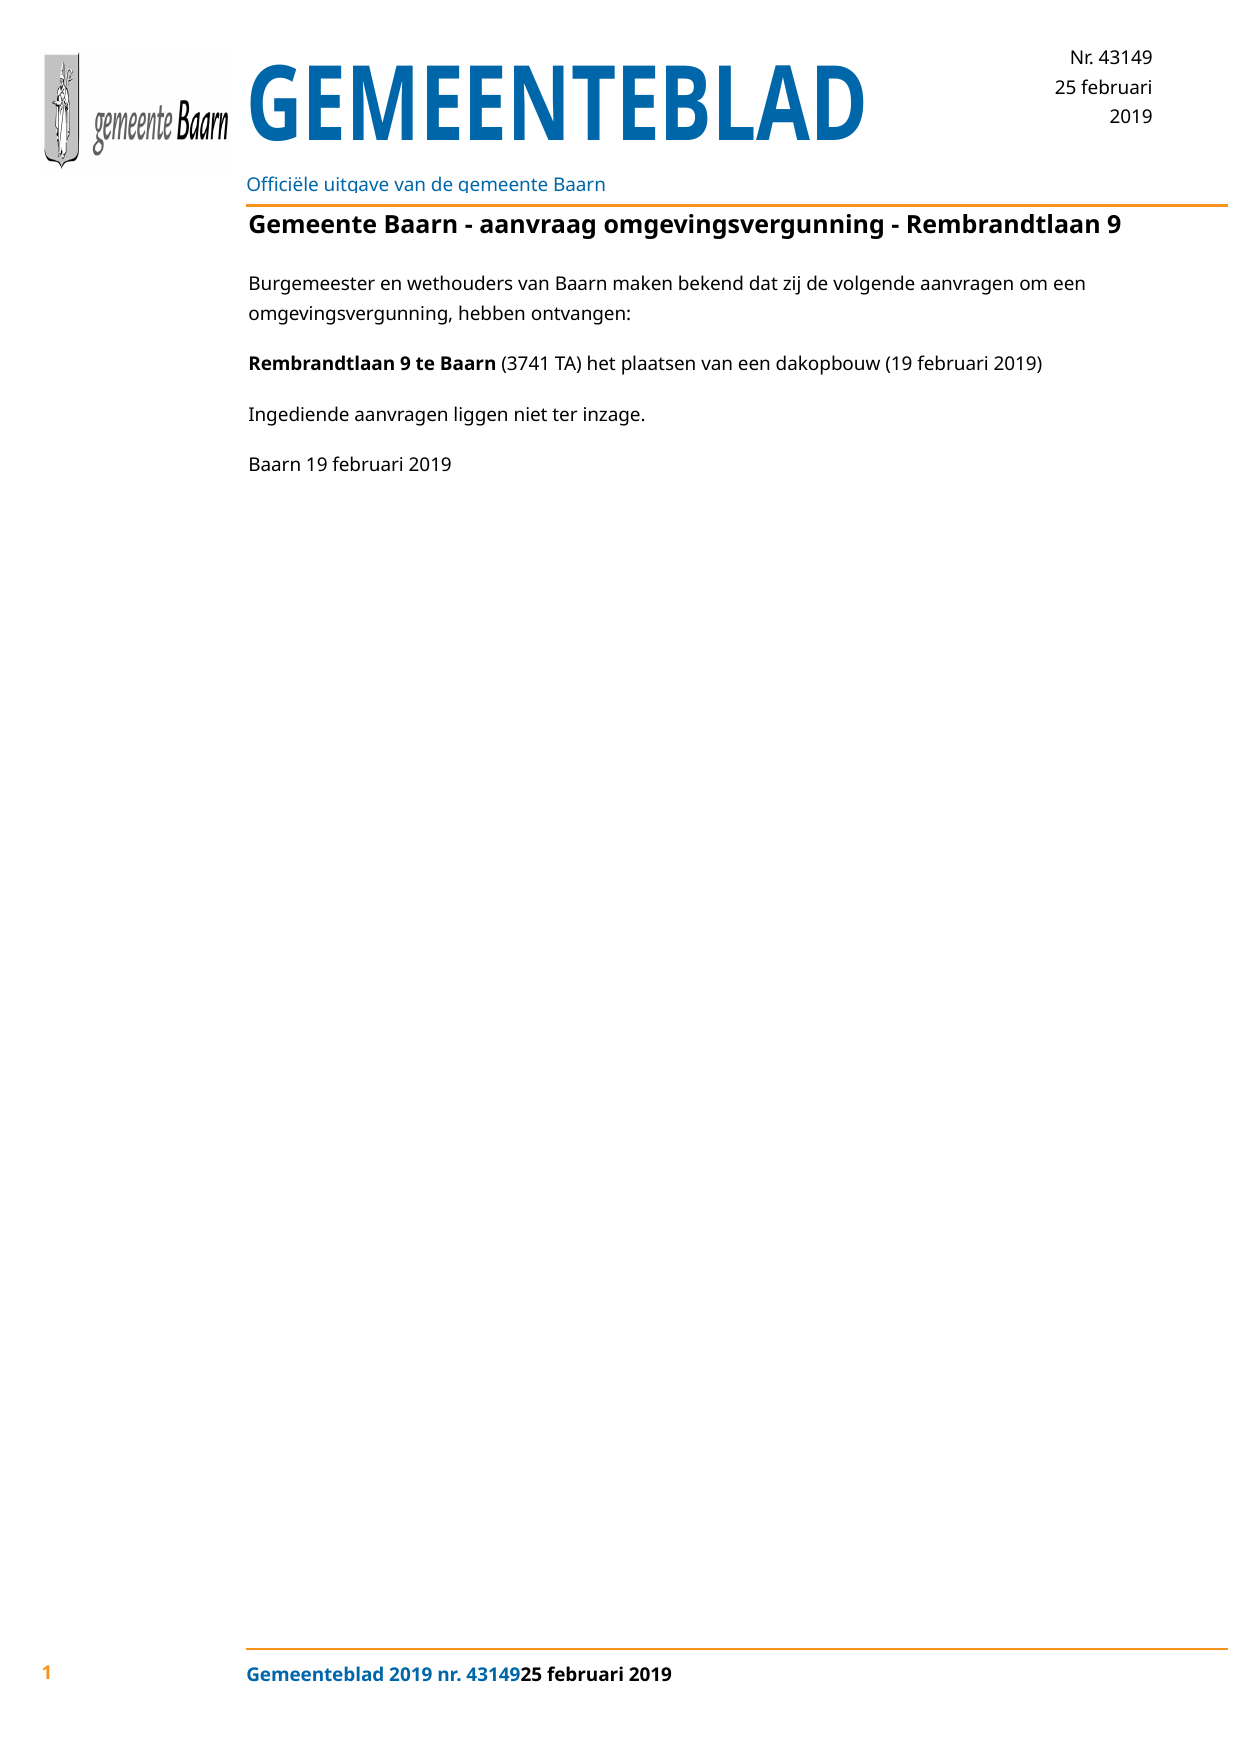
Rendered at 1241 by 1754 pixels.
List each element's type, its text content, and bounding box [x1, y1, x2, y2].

text Rembrandtlaan 9 te Baarn (3741 TA) het plaatsen van een dakopbouw (19 februari 2019) [248, 350, 1152, 376]
text Baarn 19 februari 2019 [248, 451, 1152, 477]
text Gemeente Baarn - aanvraag omgevingsvergunning - Rembrandtlaan 9 [248, 207, 1152, 241]
text Ingediende aanvragen liggen niet ter inzage. [248, 401, 1152, 426]
picture [41, 47, 231, 172]
text Burgemeester en wethouders van Baarn maken bekend dat zij de volgende aanvragen om een omgevingsvergunning, hebben ontvangen: [248, 270, 1152, 326]
